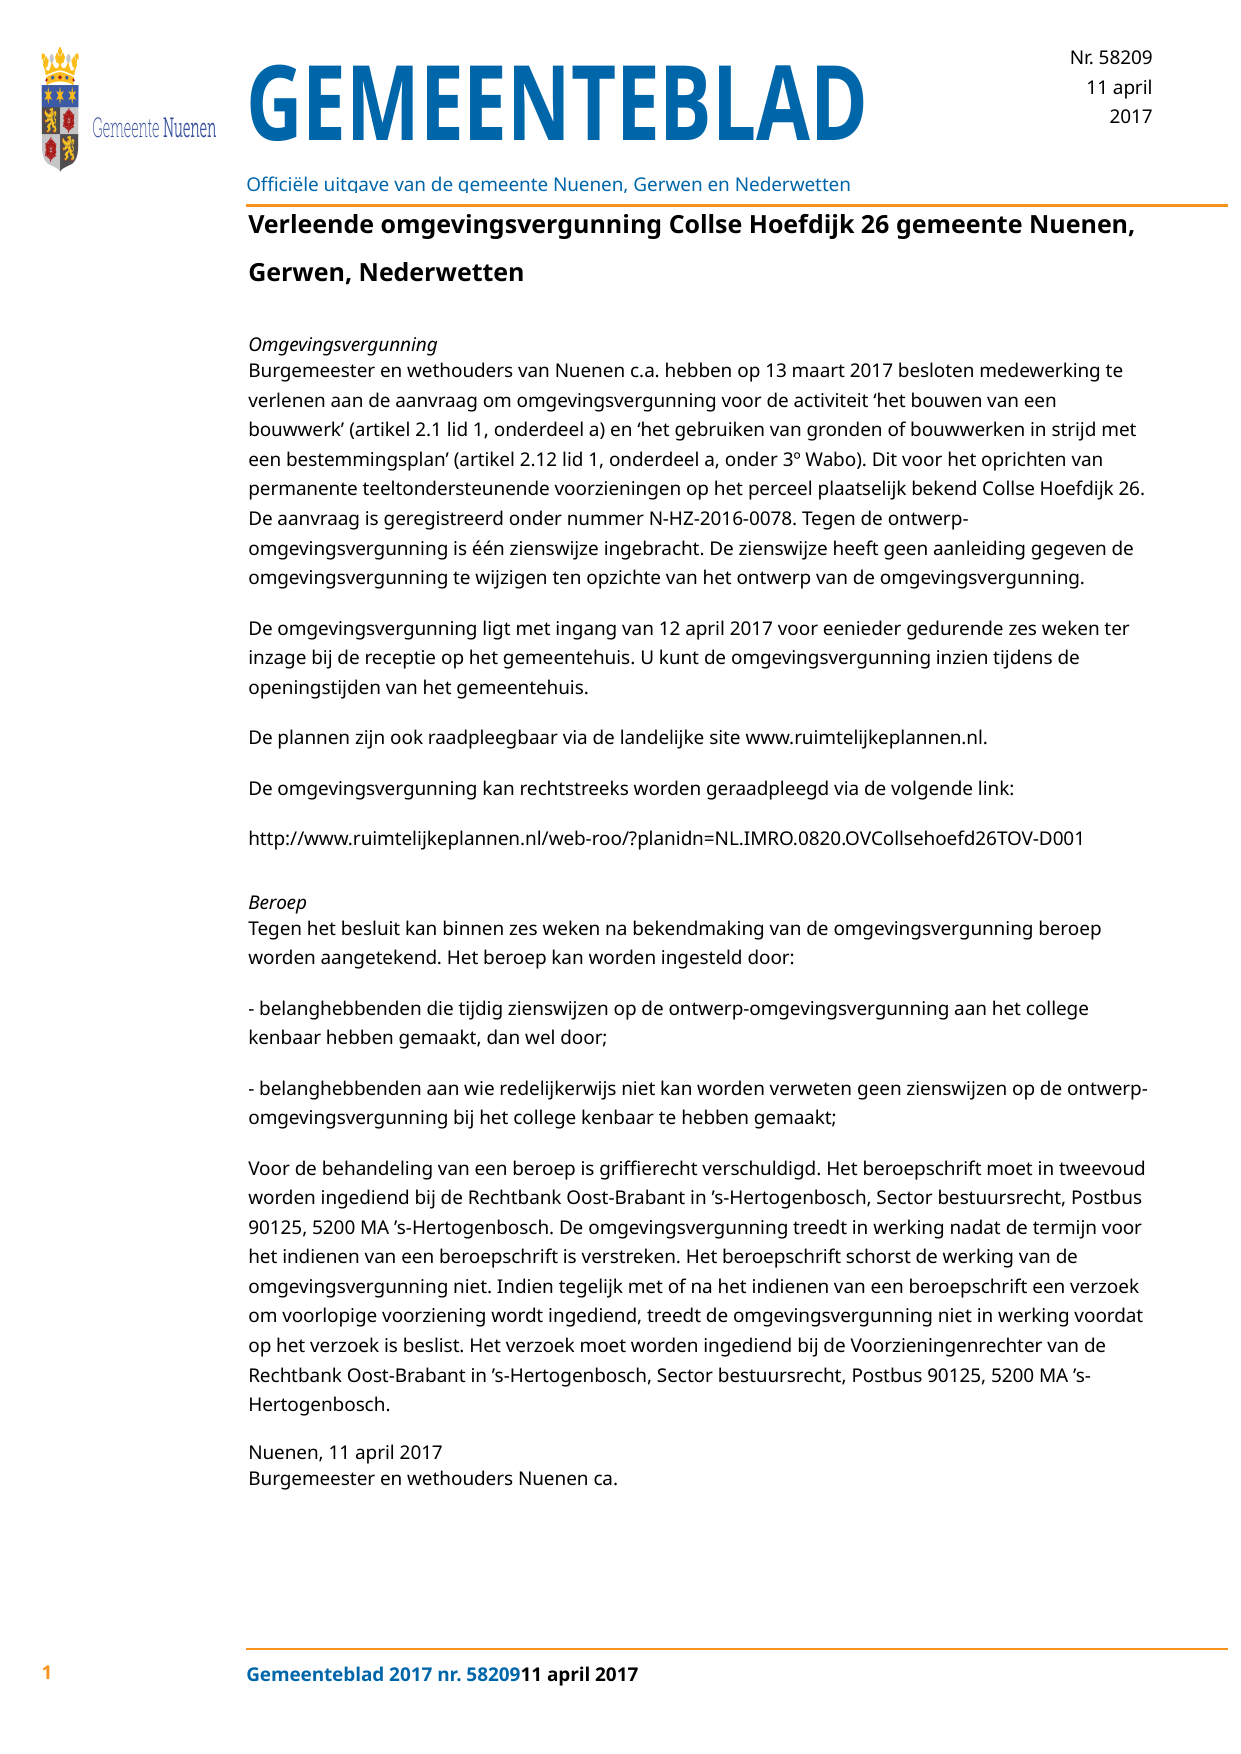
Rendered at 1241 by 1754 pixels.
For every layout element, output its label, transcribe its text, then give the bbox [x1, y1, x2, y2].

text Nuenen, 11 april 2017 [248, 1439, 1152, 1465]
text Beroep [248, 889, 1152, 915]
text Voor de behandeling van een beroep is griffierecht verschuldigd. Het beroepschrift moet in tweevoud worden ingediend bij de Rechtbank Oost-Brabant in ’s-Hertogenbosch, Sector bestuursrecht, Postbus 90125, 5200 MA ’s-Hertogenbosch. De omgevingsvergunning treedt in werking nadat de termijn voor het indienen van een beroepschrift is verstreken. Het beroepschrift schorst de werking van de omgevingsvergunning niet. Indien tegelijk met of na het indienen van een beroepschrift een verzoek om voorlopige voorziening wordt ingediend, treedt de omgevingsvergunning niet in werking voordat op het verzoek is beslist. Het verzoek moet worden ingediend bij de Voorzieningenrechter van de Rechtbank Oost-Brabant in ’s-Hertogenbosch, Sector bestuursrecht, Postbus 90125, 5200 MA ’s-Hertogenbosch. [248, 1155, 1152, 1417]
text Burgemeester en wethouders Nuenen ca. [248, 1465, 1152, 1491]
text Tegen het besluit kan binnen zes weken na bekendmaking van de omgevingsvergunning beroep worden aangetekend. Het beroep kan worden ingesteld door: [248, 915, 1152, 970]
text - belanghebbenden aan wie redelijkerwijs niet kan worden verweten geen zienswijzen op de ontwerp-omgevingsvergunning bij het college kenbaar te hebben gemaakt; [248, 1075, 1152, 1130]
text - belanghebbenden die tijdig zienswijzen op de ontwerp-omgevingsvergunning aan het college kenbaar hebben gemaakt, dan wel door; [248, 995, 1152, 1050]
text Omgevingsvergunning [248, 331, 1152, 357]
text De plannen zijn ook raadpleegbaar via de landelijke site www.ruimtelijkeplannen.nl. [248, 724, 1152, 750]
picture [41, 47, 231, 172]
text http://www.ruimtelijkeplannen.nl/web-roo/?planidn=NL.IMRO.0820.OVCollsehoefd26TOV-D001 [248, 825, 1152, 851]
text Burgemeester en wethouders van Nuenen c.a. hebben op 13 maart 2017 besloten medewerking te verlenen aan de aanvraag om omgevingsvergunning voor de activiteit ‘het bouwen van een bouwwerk’ (artikel 2.1 lid 1, onderdeel a) en ‘het gebruiken van gronden of bouwwerken in strijd met een bestemmingsplan’ (artikel 2.12 lid 1, onderdeel a, onder 3º Wabo). Dit voor het oprichten van permanente teeltondersteunende voorzieningen op het perceel plaatselijk bekend Collse Hoefdijk 26. De aanvraag is geregistreerd onder nummer N-HZ-2016-0078. Tegen de ontwerp-omgevingsvergunning is één zienswijze ingebracht. De zienswijze heeft geen aanleiding gegeven de omgevingsvergunning te wijzigen ten opzichte van het ontwerp van de omgevingsvergunning. [248, 357, 1152, 590]
text Verleende omgevingsvergunning Collse Hoefdijk 26 gemeente Nuenen, Gerwen, Nederwetten [248, 207, 1152, 288]
text De omgevingsvergunning ligt met ingang van 12 april 2017 voor eenieder gedurende zes weken ter inzage bij de receptie op het gemeentehuis. U kunt de omgevingsvergunning inzien tijdens de openingstijden van het gemeentehuis. [248, 615, 1152, 699]
text De omgevingsvergunning kan rechtstreeks worden geraadpleegd via de volgende link: [248, 775, 1152, 800]
